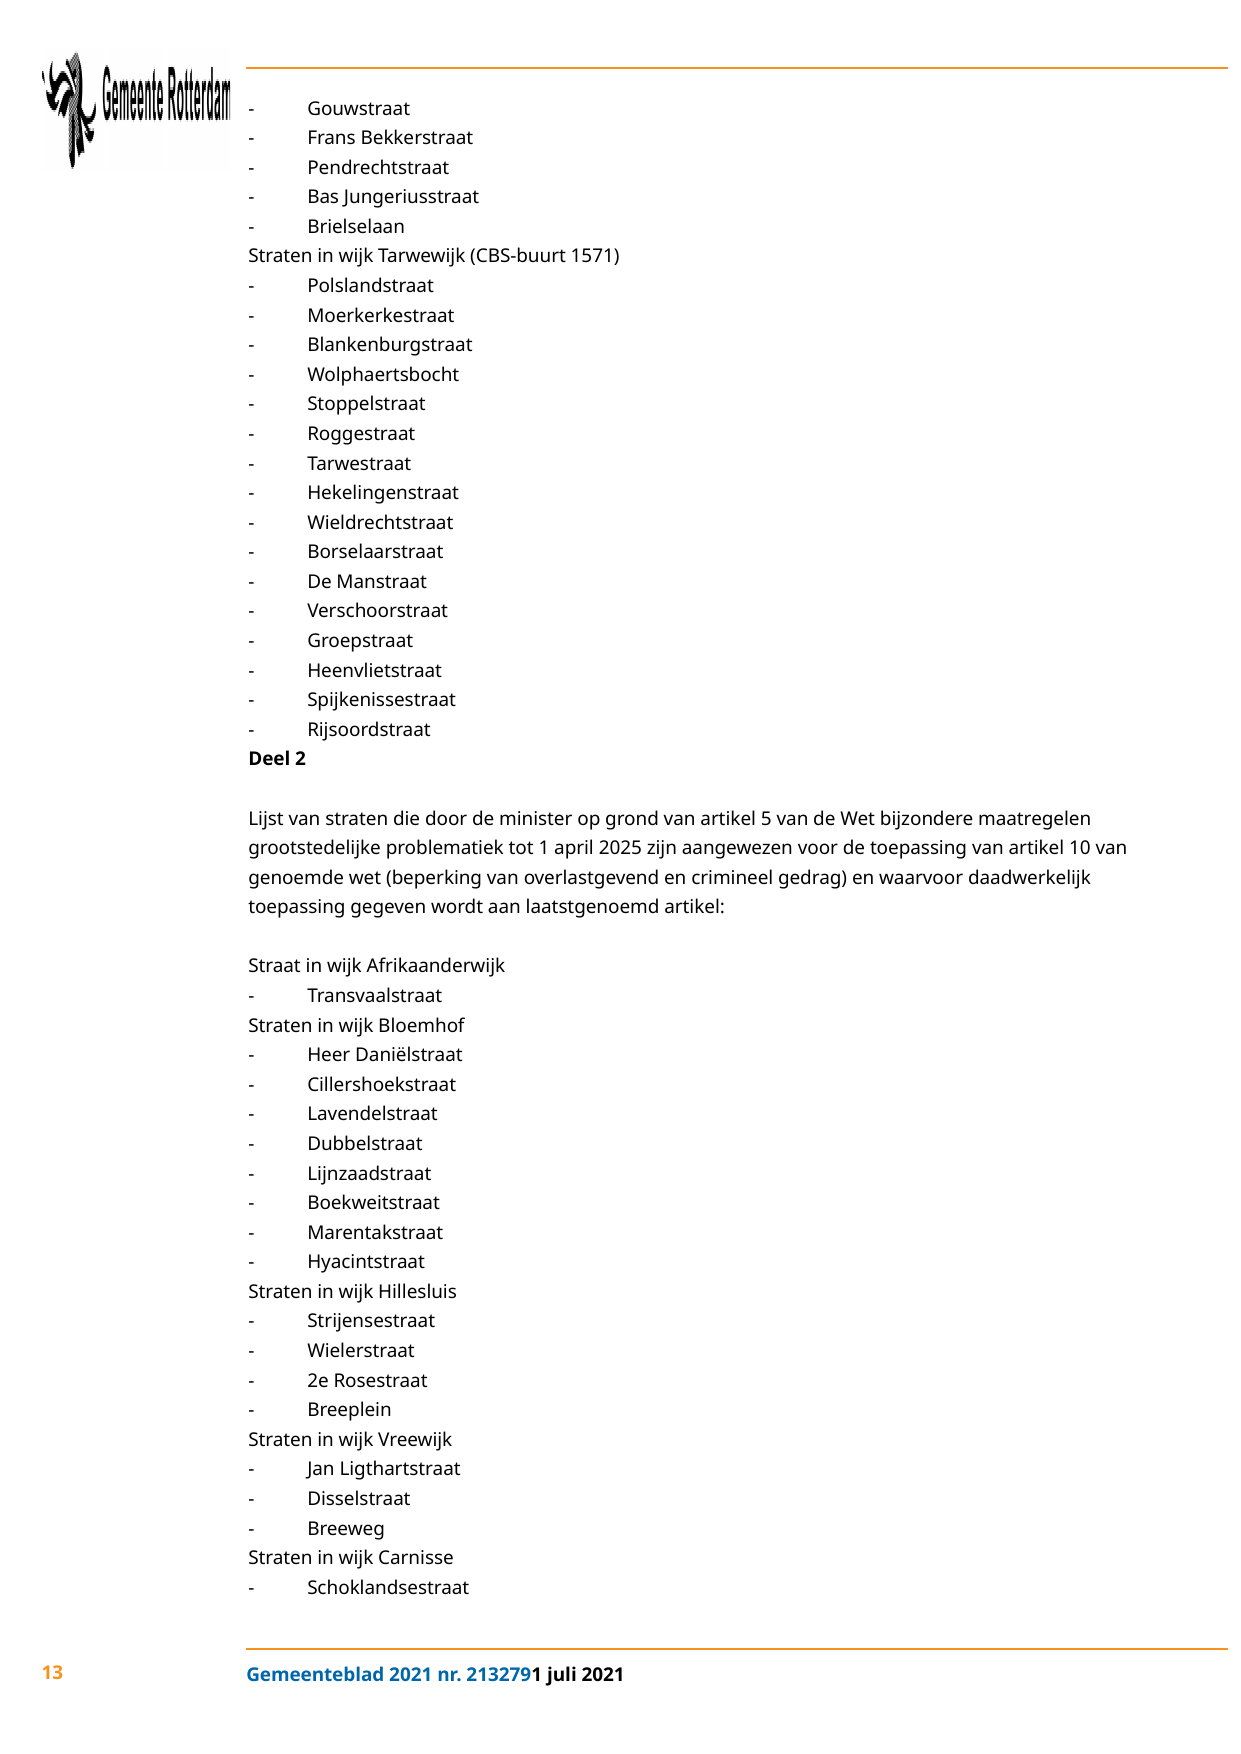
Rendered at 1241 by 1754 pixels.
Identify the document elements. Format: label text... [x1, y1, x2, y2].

list Spijkenissestraat [248, 686, 1152, 712]
list Heenvlietstraat [248, 657, 1152, 683]
list Rijsoordstraat [248, 716, 1152, 742]
text Straten in wijk Vreewijk [248, 1426, 1152, 1452]
list Strijensestraat [248, 1308, 1152, 1333]
list Borselaarstraat [248, 538, 1152, 564]
list De Manstraat [248, 568, 1152, 594]
text Straten in wijk Tarwewijk (CBS-buurt 1571) [248, 243, 1152, 268]
list 2e Rosestraat [248, 1367, 1152, 1393]
list Transvaalstraat [248, 982, 1152, 1008]
list Moerkerkestraat [248, 302, 1152, 328]
list Hyacintstraat [248, 1248, 1152, 1274]
list Breeplein [248, 1396, 1152, 1422]
list Cillershoekstraat [248, 1071, 1152, 1097]
text Straten in wijk Carnisse [248, 1544, 1152, 1570]
list Verschoorstraat [248, 598, 1152, 623]
list Lavendelstraat [248, 1101, 1152, 1126]
list Hekelingenstraat [248, 479, 1152, 505]
picture [41, 47, 231, 172]
list Stoppelstraat [248, 391, 1152, 416]
list Blankenburgstraat [248, 331, 1152, 357]
list Brielselaan [248, 213, 1152, 239]
list Lijnzaadstraat [248, 1160, 1152, 1186]
list Pendrechtstraat [248, 154, 1152, 180]
text Straten in wijk Bloemhof [248, 1012, 1152, 1038]
text Lijst van straten die door de minister op grond van artikel 5 van de Wet bijzondere maatregelen grootstedelijke problematiek tot 1 april 2025 zijn aangewezen voor de toepassing van artikel 10 van genoemde wet (beperking van overlastgevend en crimineel gedrag) en waarvoor daadwerkelijk toepassing gegeven wordt aan laatstgenoemd artikel: [248, 805, 1152, 919]
list Wielerstraat [248, 1337, 1152, 1363]
list Tarwestraat [248, 450, 1152, 476]
text Straat in wijk Afrikaanderwijk [248, 953, 1152, 978]
list Marentakstraat [248, 1219, 1152, 1245]
list Dubbelstraat [248, 1130, 1152, 1156]
list Gouwstraat [248, 95, 1152, 121]
list Jan Ligthartstraat [248, 1456, 1152, 1481]
list Heer Daniëlstraat [248, 1041, 1152, 1067]
list Wieldrechtstraat [248, 509, 1152, 535]
list Roggestraat [248, 420, 1152, 446]
text Straten in wijk Hillesluis [248, 1278, 1152, 1304]
list Wolphaertsbocht [248, 361, 1152, 387]
list Disselstraat [248, 1485, 1152, 1511]
list Groepstraat [248, 627, 1152, 653]
list Schoklandsestraat [248, 1574, 1152, 1600]
list Breeweg [248, 1515, 1152, 1541]
list Boekweitstraat [248, 1189, 1152, 1215]
text Deel 2 [248, 746, 1152, 771]
list Frans Bekkerstraat [248, 124, 1152, 150]
list Polslandstraat [248, 272, 1152, 298]
list Bas Jungeriusstraat [248, 183, 1152, 209]
